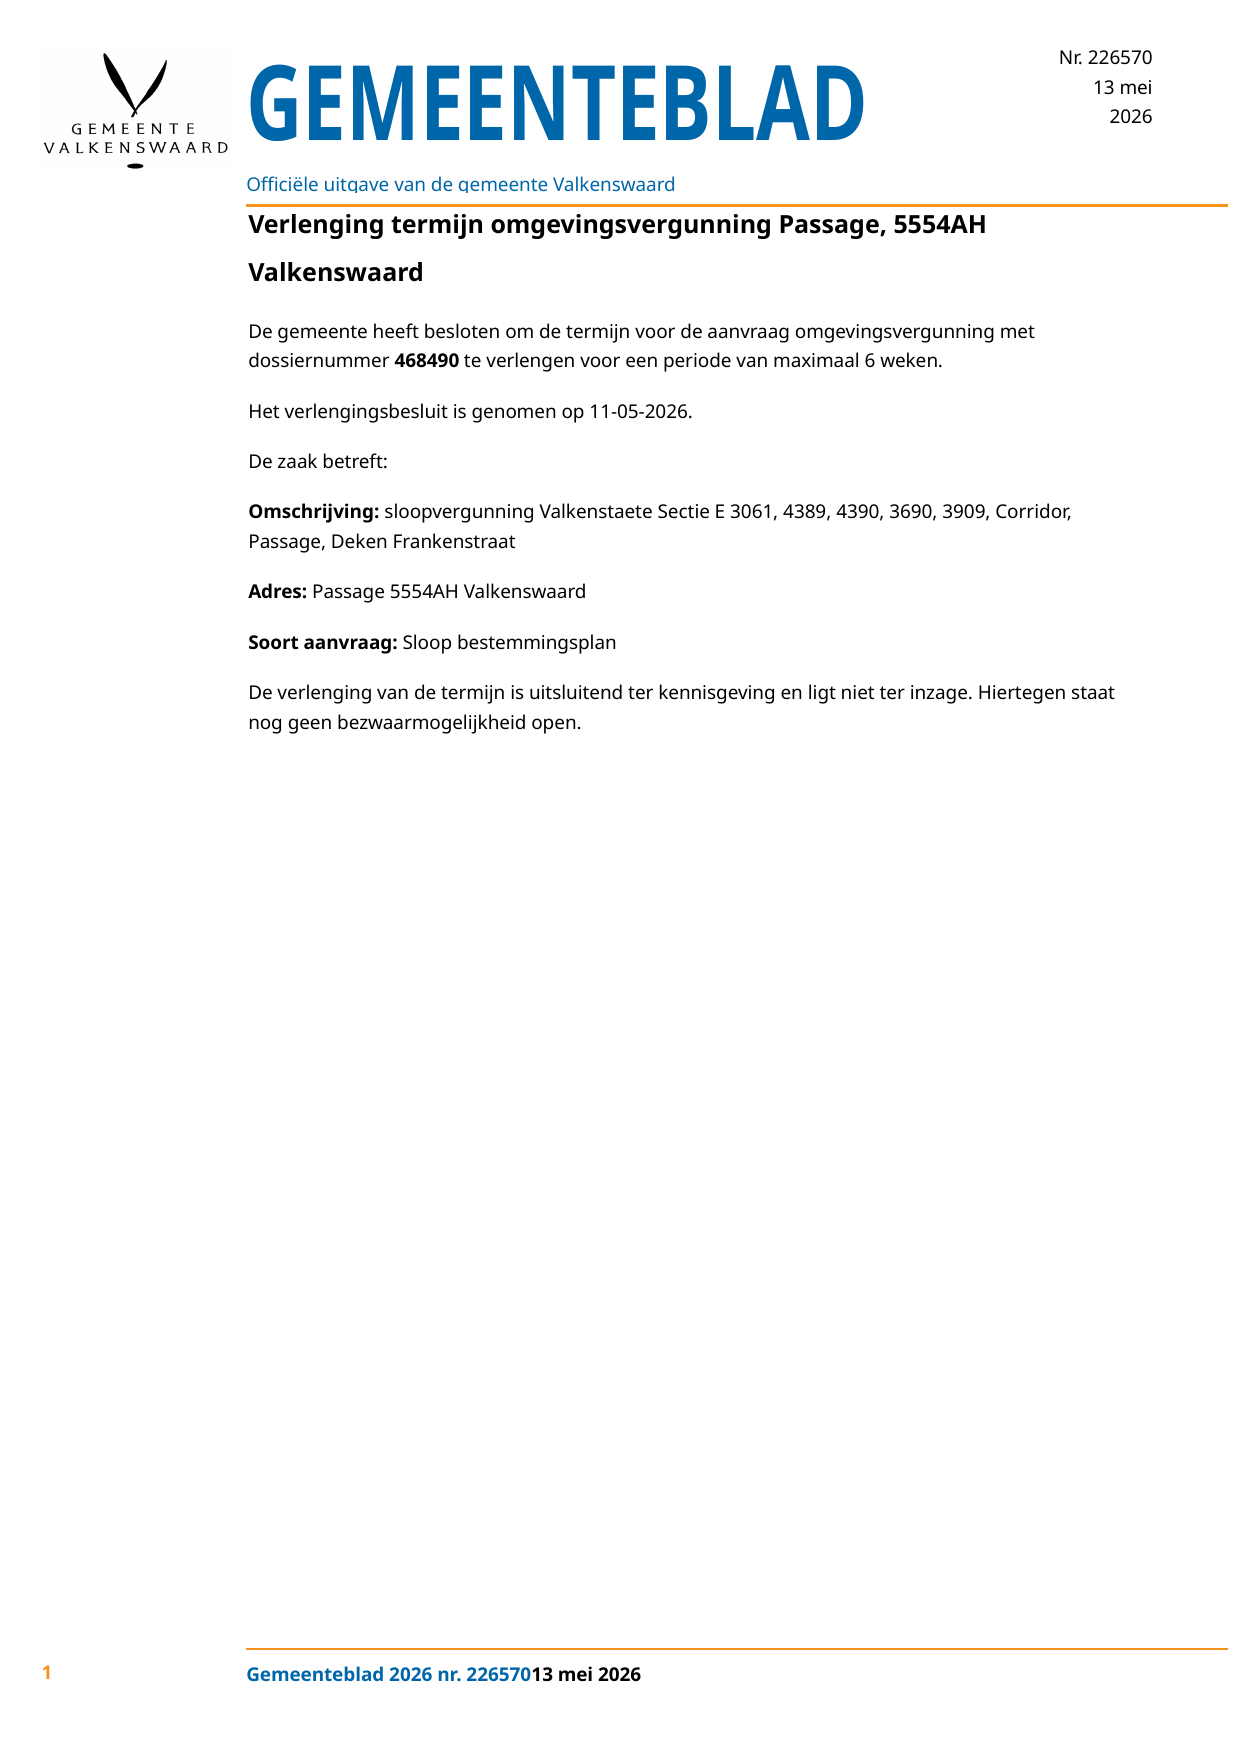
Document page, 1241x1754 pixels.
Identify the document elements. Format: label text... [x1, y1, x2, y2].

text De zaak betreft: [248, 448, 1152, 474]
text Verlenging termijn omgevingsvergunning Passage, 5554AH Valkenswaard [248, 207, 1152, 288]
text Soort aanvraag: Sloop bestemmingsplan [248, 629, 1152, 655]
text Het verlengingsbesluit is genomen op 11-05-2026. [248, 398, 1152, 424]
picture [41, 47, 231, 172]
text Adres: Passage 5554AH Valkenswaard [248, 579, 1152, 604]
text De gemeente heeft besloten om de termijn voor de aanvraag omgevingsvergunning met dossiernummer 468490 te verlengen voor een periode van maximaal 6 weken. [248, 318, 1152, 373]
text De verlenging van de termijn is uitsluitend ter kennisgeving en ligt niet ter inzage. Hiertegen staat nog geen bezwaarmogelijkheid open. [248, 679, 1152, 735]
text Omschrijving: sloopvergunning Valkenstaete Sectie E 3061, 4389, 4390, 3690, 3909, Corridor, Passage, Deken Frankenstraat [248, 499, 1152, 554]
